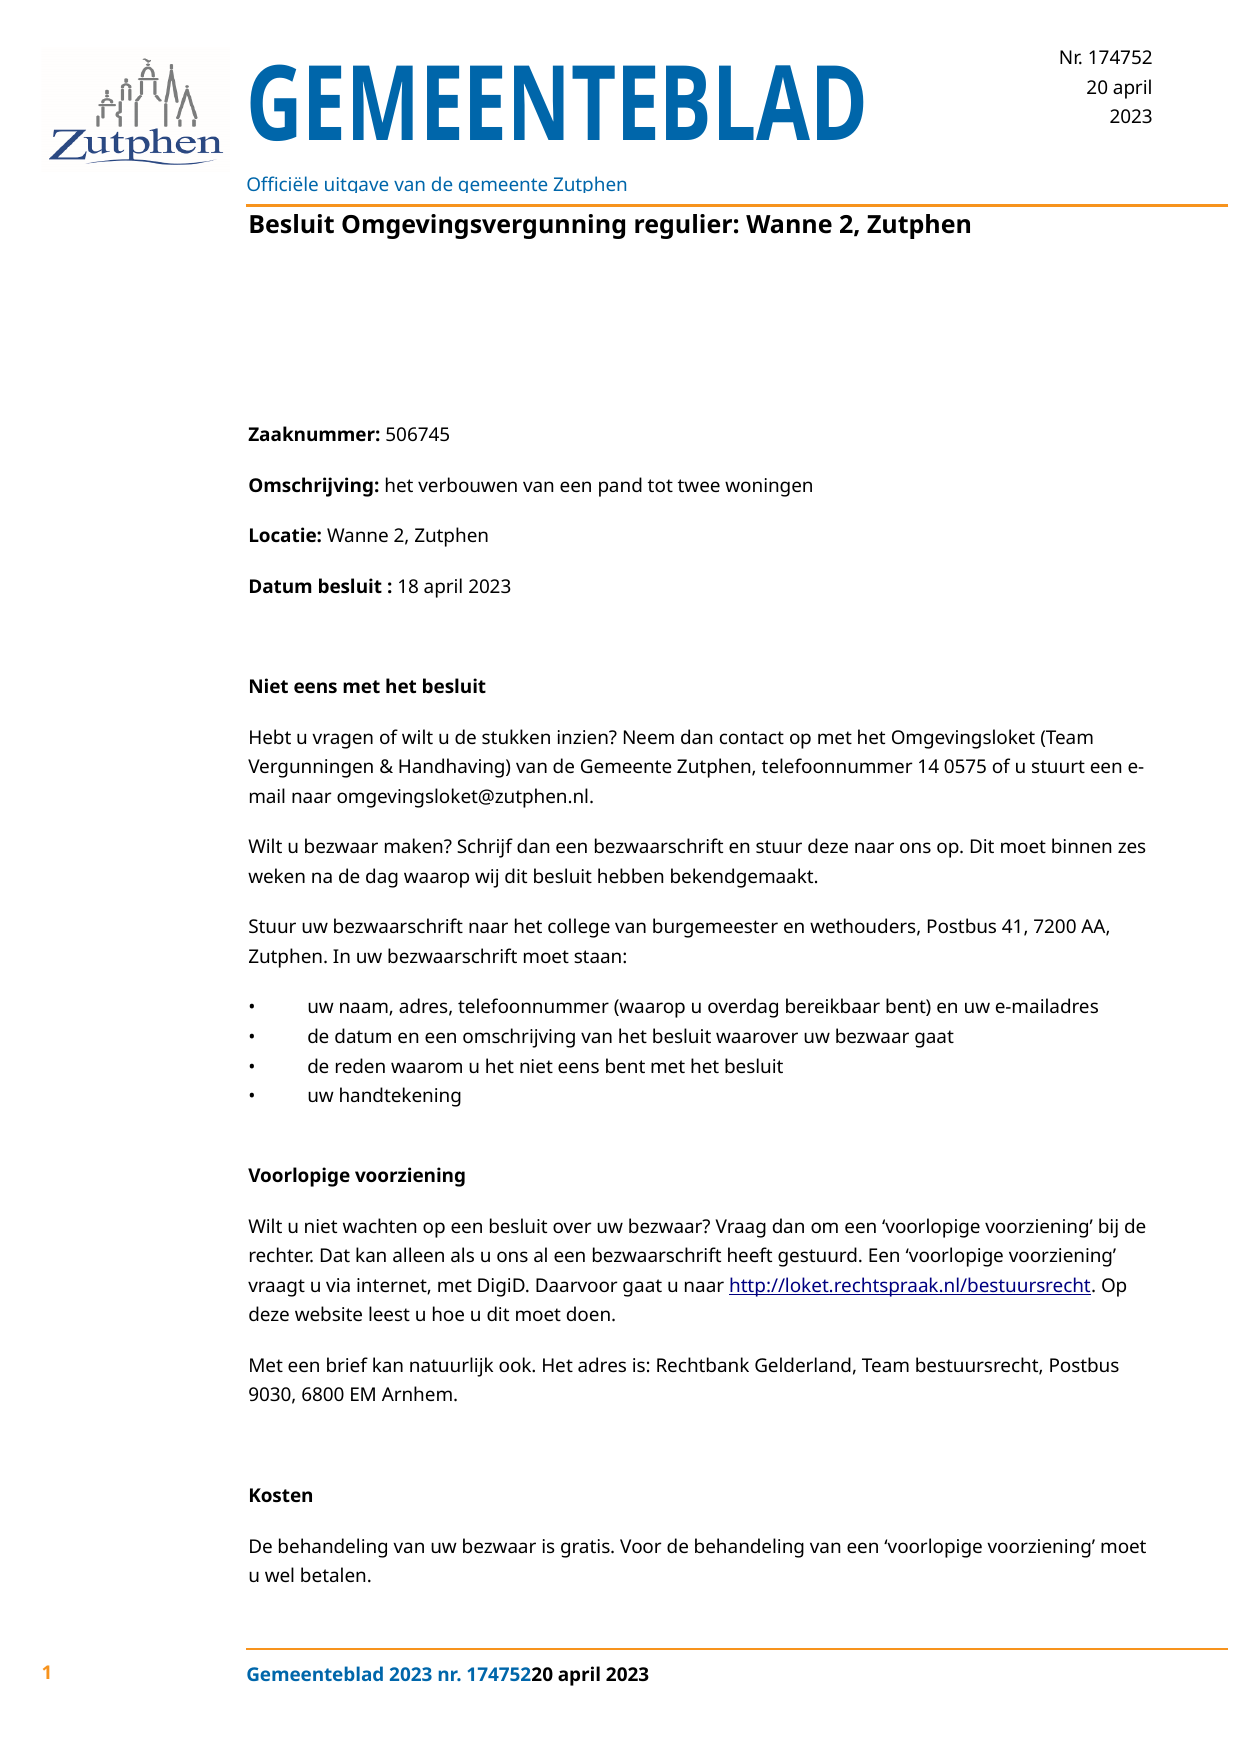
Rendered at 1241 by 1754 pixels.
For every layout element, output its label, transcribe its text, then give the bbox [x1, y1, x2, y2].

text Hebt u vragen of wilt u de stukken inzien? Neem dan contact op met het Omgevingsloket (Team Vergunningen & Handhaving) van de Gemeente Zutphen, telefoonnummer 14 0575 of u stuurt een e-mail naar omgevingsloket@zutphen.nl. [248, 724, 1152, 809]
text Besluit Omgevingsvergunning regulier: Wanne 2, Zutphen [248, 207, 1152, 241]
text Kosten [248, 1482, 1152, 1508]
list de datum en een omschrijving van het besluit waarover uw bezwaar gaat [248, 1023, 1152, 1049]
text Zaaknummer: 506745 [248, 422, 1152, 447]
list uw handtekening [248, 1082, 1152, 1108]
text Locatie: Wanne 2, Zutphen [248, 522, 1152, 548]
text Omschrijving: het verbouwen van een pand tot twee woningen [248, 472, 1152, 498]
list uw naam, adres, telefoonnummer (waarop u overdag bereikbaar bent) en uw e-mailadres [248, 994, 1152, 1019]
text De behandeling van uw bezwaar is gratis. Voor de behandeling van een ‘voorlopige voorziening’ moet u wel betalen. [248, 1533, 1152, 1588]
text Datum besluit : 18 april 2023 [248, 573, 1152, 598]
text Stuur uw bezwaarschrift naar het college van burgemeester en wethouders, Postbus 41, 7200 AA, Zutphen. In uw bezwaarschrift moet staan: [248, 914, 1152, 969]
text Met een brief kan natuurlijk ook. Het adres is: Rechtbank Gelderland, Team bestuursrecht, Postbus 9030, 6800 EM Arnhem. [248, 1352, 1152, 1407]
picture [41, 47, 231, 172]
text Wilt u niet wachten op een besluit over uw bezwaar? Vraag dan om een ‘voorlopige voorziening’ bij de rechter. Dat kan alleen als u ons al een bezwaarschrift heeft gestuurd. Een ‘voorlopige voorziening’ vraagt u via internet, met DigiD. Daarvoor gaat u naar http://loket.rechtspraak.nl/bestuursrecht. Op deze website leest u hoe u dit moet doen. [248, 1213, 1152, 1327]
list de reden waarom u het niet eens bent met het besluit [248, 1053, 1152, 1078]
text Voorlopige voorziening [248, 1162, 1152, 1188]
text Niet eens met het besluit [248, 674, 1152, 699]
text Wilt u bezwaar maken? Schrijf dan een bezwaarschrift en stuur deze naar ons op. Dit moet binnen zes weken na de dag waarop wij dit besluit hebben bekendgemaakt. [248, 834, 1152, 889]
